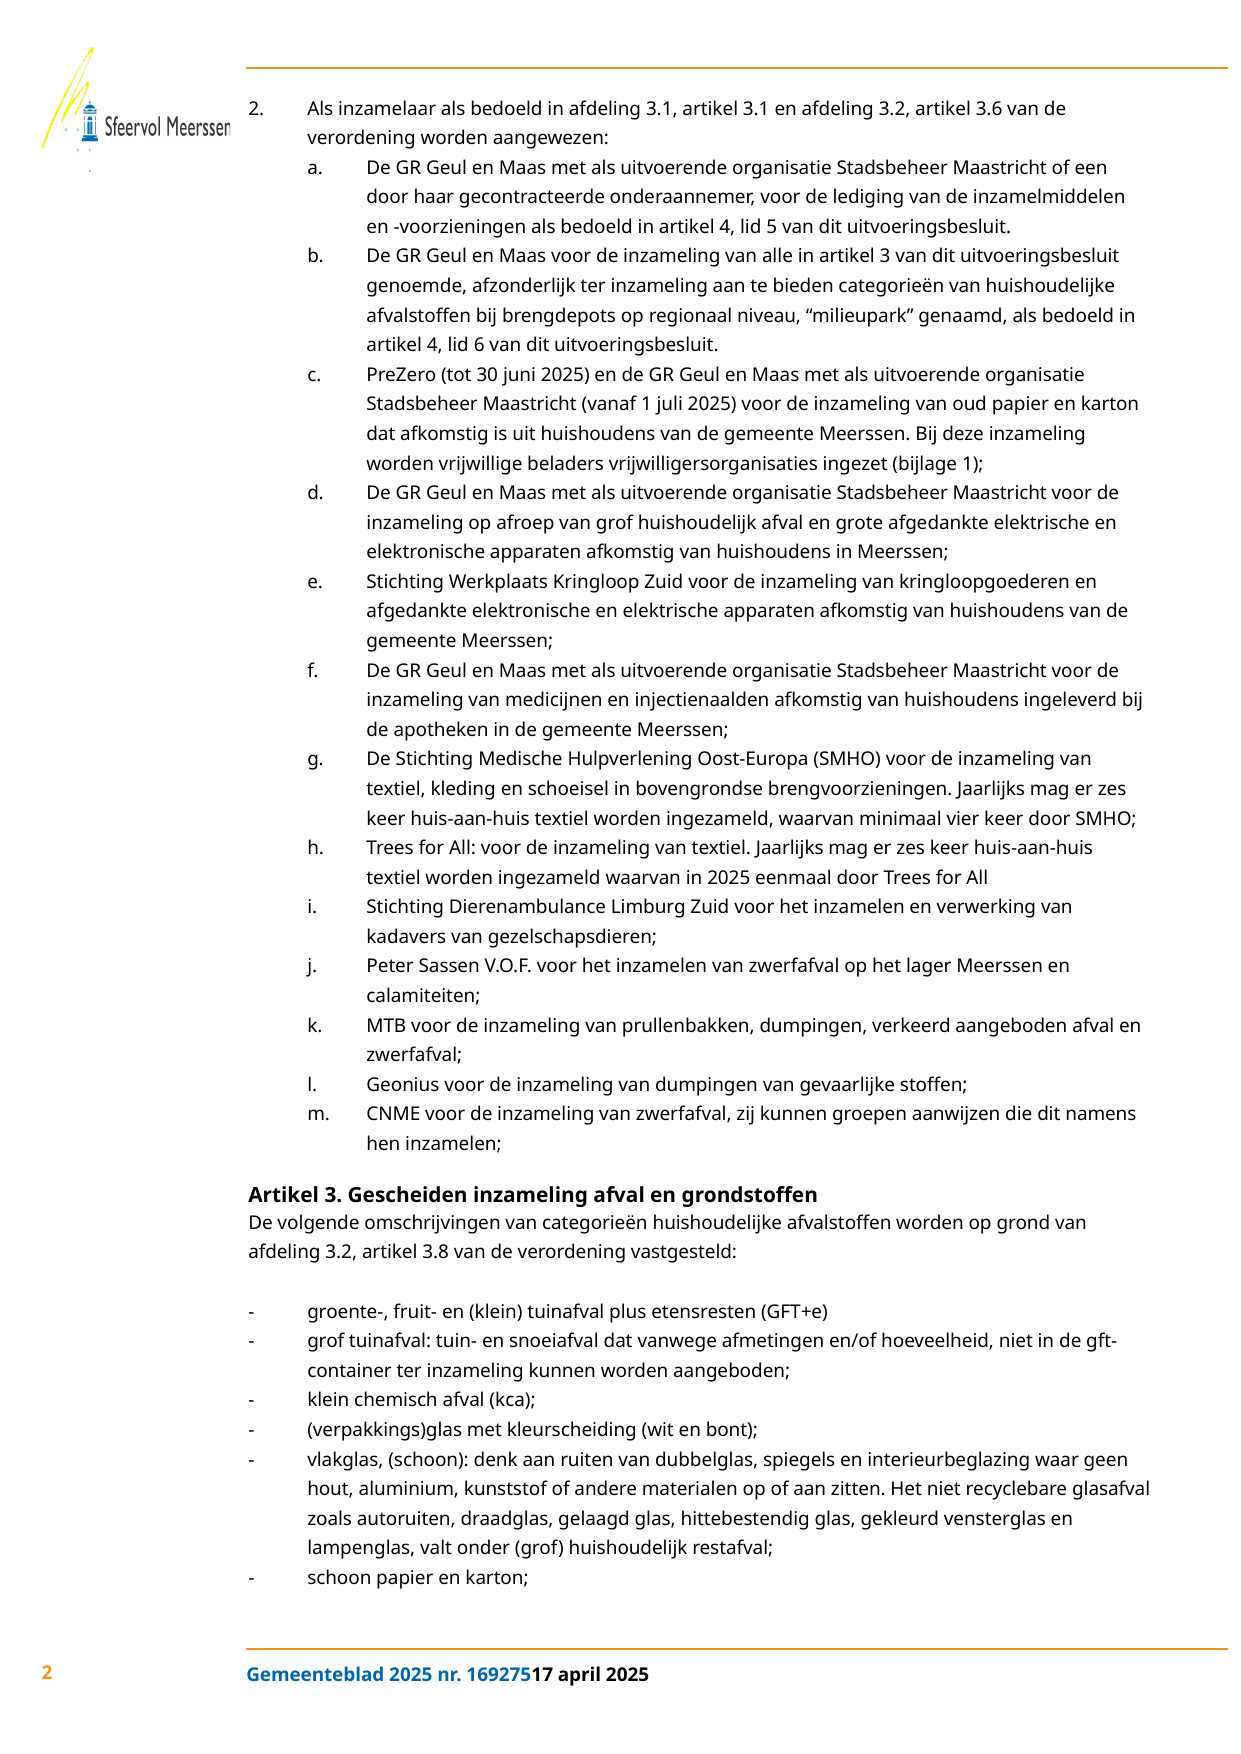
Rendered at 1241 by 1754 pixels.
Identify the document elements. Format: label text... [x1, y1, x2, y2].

list PreZero (tot 30 juni 2025) en de GR Geul en Maas met als uitvoerende organisatie Stadsbeheer Maastricht (vanaf 1 juli 2025) voor de inzameling van oud papier en karton dat afkomstig is uit huishoudens van de gemeente Meerssen. Bij deze inzameling worden vrijwillige beladers vrijwilligersorganisaties ingezet (bijlage 1); [307, 361, 1152, 476]
list Geonius voor de inzameling van dumpingen van gevaarlijke stoffen; [307, 1071, 1152, 1097]
picture [41, 47, 231, 172]
list CNME voor de inzameling van zwerfafval, zij kunnen groepen aanwijzen die dit namens hen inzamelen; [307, 1101, 1152, 1156]
list schoon papier en karton; [248, 1564, 1152, 1590]
list Peter Sassen V.O.F. voor het inzamelen van zwerfafval op het lager Meerssen en calamiteiten; [307, 953, 1152, 1008]
list De GR Geul en Maas voor de inzameling van alle in artikel 3 van dit uitvoeringsbesluit genoemde, afzonderlijk ter inzameling aan te bieden categorieën van huishoudelijke afvalstoffen bij brengdepots op regionaal niveau, “milieupark” genaamd, als bedoeld in artikel 4, lid 6 van dit uitvoeringsbesluit. [307, 243, 1152, 357]
text Artikel 3. Gescheiden inzameling afval en grondstoffen [248, 1181, 1152, 1209]
list De GR Geul en Maas met als uitvoerende organisatie Stadsbeheer Maastricht of een door haar gecontracteerde onderaannemer, voor de lediging van de inzamelmiddelen en -voorzieningen als bedoeld in artikel 4, lid 5 van dit uitvoeringsbesluit. [307, 154, 1152, 239]
list MTB voor de inzameling van prullenbakken, dumpingen, verkeerd aangeboden afval en zwerfafval; [307, 1012, 1152, 1067]
list grof tuinafval: tuin- en snoeiafval dat vanwege afmetingen en/of hoeveelheid, niet in de gft- container ter inzameling kunnen worden aangeboden; [248, 1327, 1152, 1383]
list Stichting Dierenambulance Limburg Zuid voor het inzamelen en verwerking van kadavers van gezelschapsdieren; [307, 893, 1152, 949]
list De Stichting Medische Hulpverlening Oost-Europa (SMHO) voor de inzameling van textiel, kleding en schoeisel in bovengrondse brengvoorzieningen. Jaarlijks mag er zes keer huis-aan-huis textiel worden ingezameld, waarvan minimaal vier keer door SMHO; [307, 746, 1152, 831]
list (verpakkings)glas met kleurscheiding (wit en bont); [248, 1416, 1152, 1442]
list Als inzamelaar als bedoeld in afdeling 3.1, artikel 3.1 en afdeling 3.2, artikel 3.6 van de verordening worden aangewezen: [248, 95, 1152, 150]
list vlakglas, (schoon): denk aan ruiten van dubbelglas, spiegels en interieurbeglazing waar geen hout, aluminium, kunststof of andere materialen op of aan zitten. Het niet recyclebare glasafval zoals autoruiten, draadglas, gelaagd glas, hittebestendig glas, gekleurd vensterglas en lampenglas, valt onder (grof) huishoudelijk restafval; [248, 1446, 1152, 1560]
list Trees for All: voor de inzameling van textiel. Jaarlijks mag er zes keer huis-aan-huis textiel worden ingezameld waarvan in 2025 eenmaal door Trees for All [307, 834, 1152, 890]
list De GR Geul en Maas met als uitvoerende organisatie Stadsbeheer Maastricht voor de inzameling op afroep van grof huishoudelijk afval en grote afgedankte elektrische en elektronische apparaten afkomstig van huishoudens in Meerssen; [307, 479, 1152, 564]
list groente-, fruit- en (klein) tuinafval plus etensresten (GFT+e) [248, 1298, 1152, 1323]
list klein chemisch afval (kca); [248, 1387, 1152, 1412]
list De GR Geul en Maas met als uitvoerende organisatie Stadsbeheer Maastricht voor de inzameling van medicijnen en injectienaalden afkomstig van huishoudens ingeleverd bij de apotheken in de gemeente Meerssen; [307, 657, 1152, 742]
list Stichting Werkplaats Kringloop Zuid voor de inzameling van kringloopgoederen en afgedankte elektronische en elektrische apparaten afkomstig van huishoudens van de gemeente Meerssen; [307, 568, 1152, 653]
text De volgende omschrijvingen van categorieën huishoudelijke afvalstoffen worden op grond van afdeling 3.2, artikel 3.8 van de verordening vastgesteld: [248, 1209, 1152, 1264]
